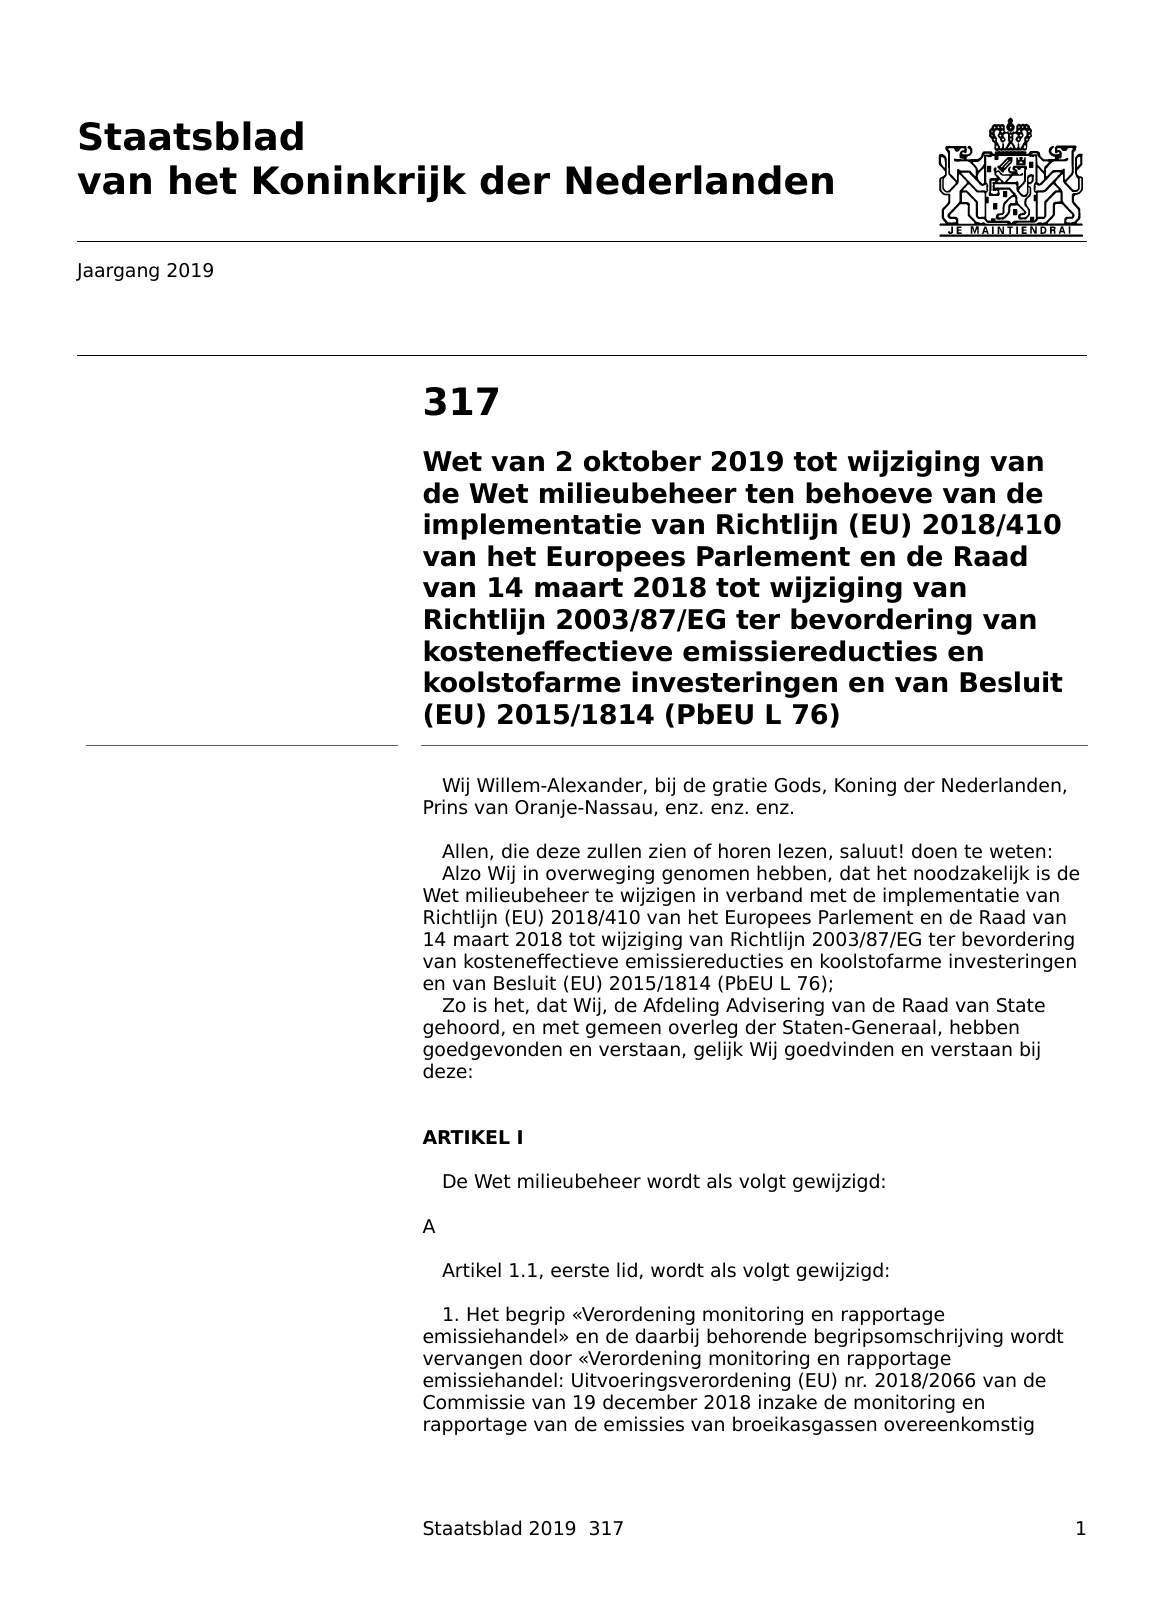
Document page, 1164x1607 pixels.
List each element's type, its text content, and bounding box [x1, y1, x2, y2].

text Allen, die deze zullen zien of horen lezen, saluut! doen te weten: [422, 841, 1087, 863]
subtitle ARTIKEL I [422, 1127, 1087, 1149]
text Wet van 2 oktober 2019 tot wijziging van de Wet milieubeheer ten behoeve van de implementatie van Richtlijn (EU) 2018/410 van het Europees Parlement en de Raad van 14 maart 2018 tot wijziging van Richtlijn 2003/87/EG ter bevordering van kosteneffectieve emissiereducties en koolstofarme investeringen en van Besluit (EU) 2015/1814 (PbEU L 76) [422, 447, 1087, 731]
table_cell Jaargang 2019 [77, 242, 1087, 355]
text 1. Het begrip «Verordening monitoring en rapportage emissiehandel» en de daarbij behorende begripsomschrijving wordt vervangen door «Verordening monitoring en rapportage emissiehandel: Uitvoeringsverordening (EU) nr. 2018/2066 van de Commissie van 19 december 2018 inzake de monitoring en rapportage van de emissies van broeikasgassen overeenkomstig [422, 1304, 1087, 1436]
text Zo is het, dat Wij, de Afdeling Advisering van de Raad van State gehoord, en met gemeen overleg der Staten-Generaal, hebben goedgevonden en verstaan, gelijk Wij goedvinden en verstaan bij deze: [422, 995, 1087, 1083]
text De Wet milieubeheer wordt als volgt gewijzigd: [422, 1171, 1087, 1193]
table_header Staatsblad van het Koninkrijk der Nederlanden [77, 100, 886, 241]
text A [422, 1216, 1087, 1238]
table_header [886, 100, 1087, 241]
text Alzo Wij in overweging genomen hebben, dat het noodzakelijk is de Wet milieubeheer te wijzigen in verband met de implementatie van Richtlijn (EU) 2018/410 van het Europees Parlement en de Raad van 14 maart 2018 tot wijziging van Richtlijn 2003/87/EG ter bevordering van kosteneffectieve emissiereducties en koolstofarme investeringen en van Besluit (EU) 2015/1814 (PbEU L 76); [422, 863, 1087, 995]
subtitle 317 [422, 381, 1087, 424]
picture [936, 115, 1087, 240]
text Artikel 1.1, eerste lid, wordt als volgt gewijzigd: [422, 1260, 1087, 1282]
text Wij Willem-Alexander, bij de gratie Gods, Koning der Nederlanden, Prins van Oranje-Nassau, enz. enz. enz. [422, 775, 1087, 819]
